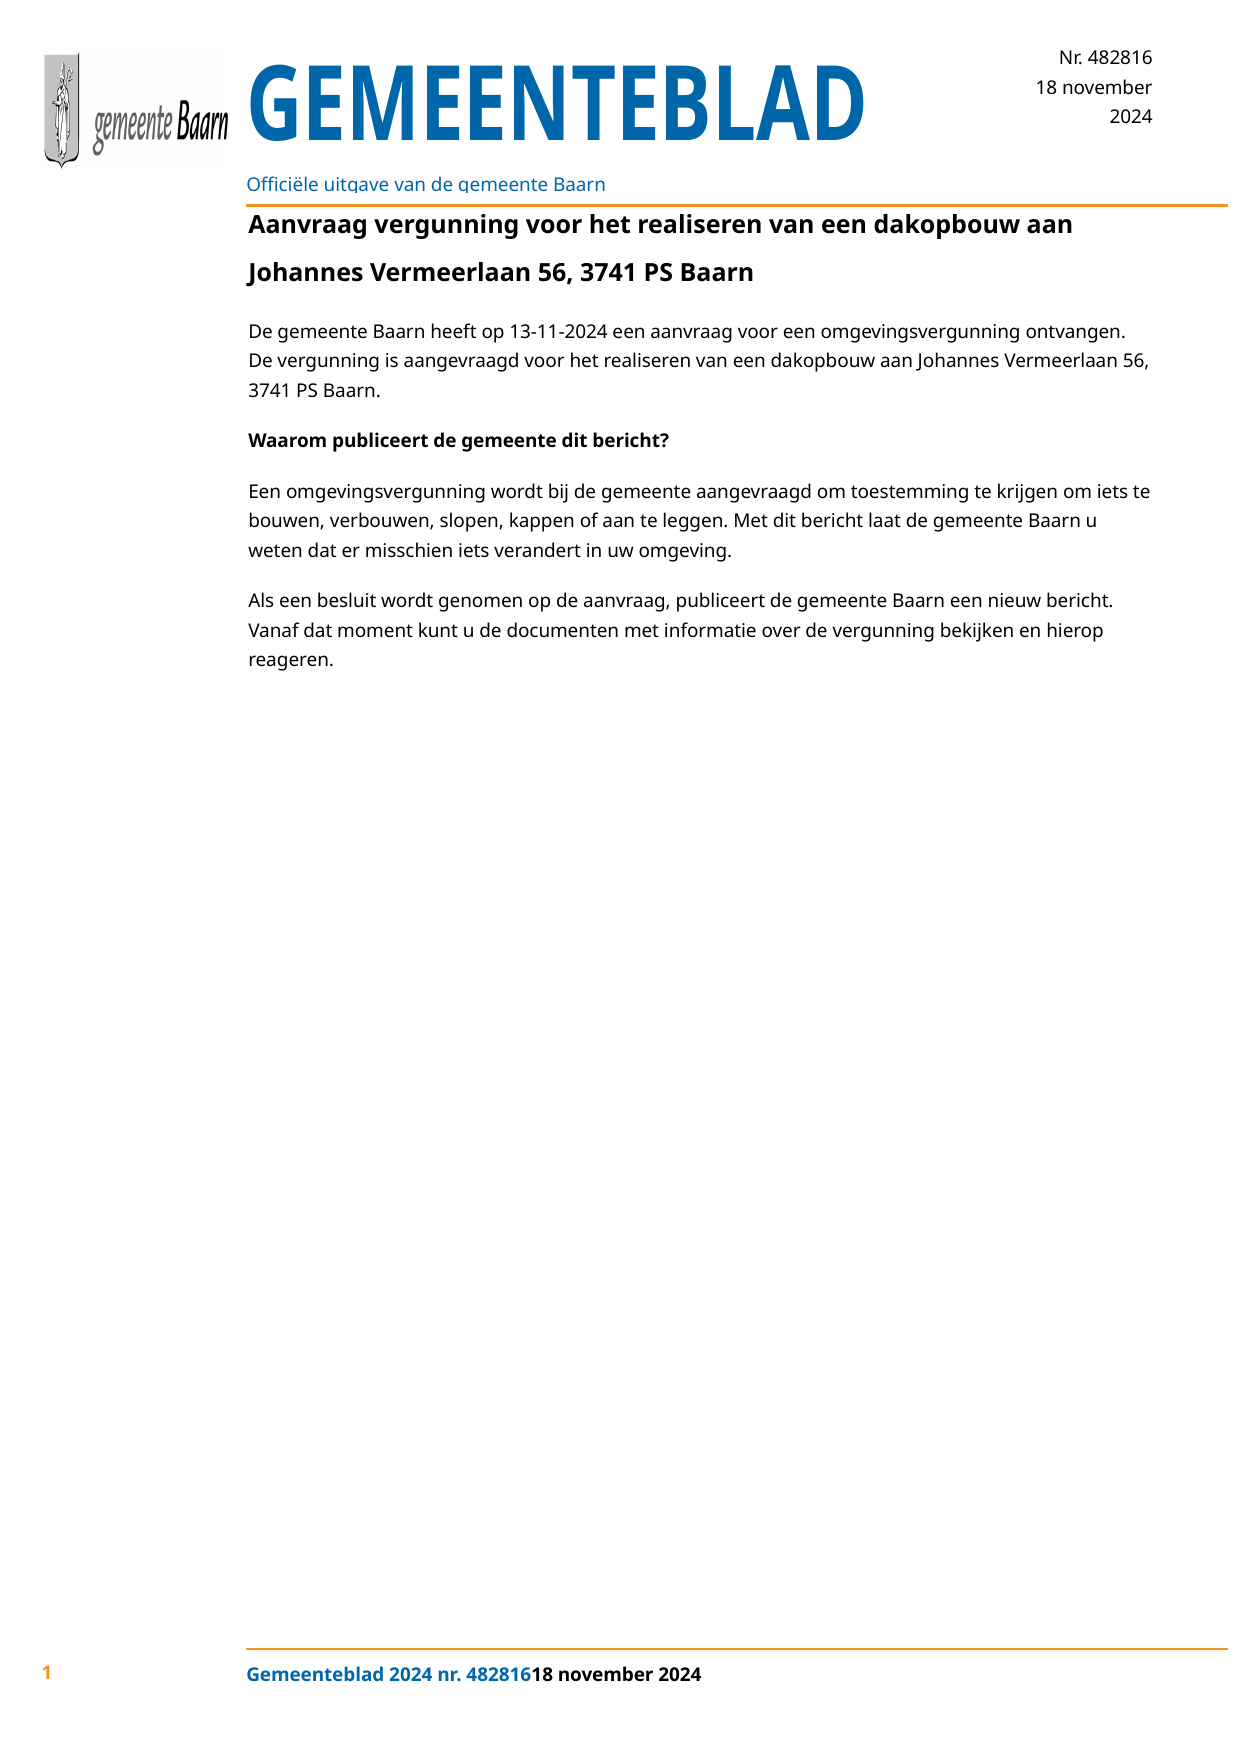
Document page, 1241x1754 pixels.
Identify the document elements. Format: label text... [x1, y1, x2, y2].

text Waarom publiceert de gemeente dit bericht? [248, 427, 1152, 453]
text De gemeente Baarn heeft op 13-11-2024 een aanvraag voor een omgevingsvergunning ontvangen. De vergunning is aangevraagd voor het realiseren van een dakopbouw aan Johannes Vermeerlaan 56, 3741 PS Baarn. [248, 318, 1152, 403]
text Een omgevingsvergunning wordt bij de gemeente aangevraagd om toestemming te krijgen om iets te bouwen, verbouwen, slopen, kappen of aan te leggen. Met dit bericht laat de gemeente Baarn u weten dat er misschien iets verandert in uw omgeving. [248, 478, 1152, 563]
text Aanvraag vergunning voor het realiseren van een dakopbouw aan Johannes Vermeerlaan 56, 3741 PS Baarn [248, 207, 1152, 288]
text Als een besluit wordt genomen op de aanvraag, publiceert de gemeente Baarn een nieuw bericht. Vanaf dat moment kunt u de documenten met informatie over de vergunning bekijken en hierop reageren. [248, 587, 1152, 672]
picture [41, 47, 231, 172]
